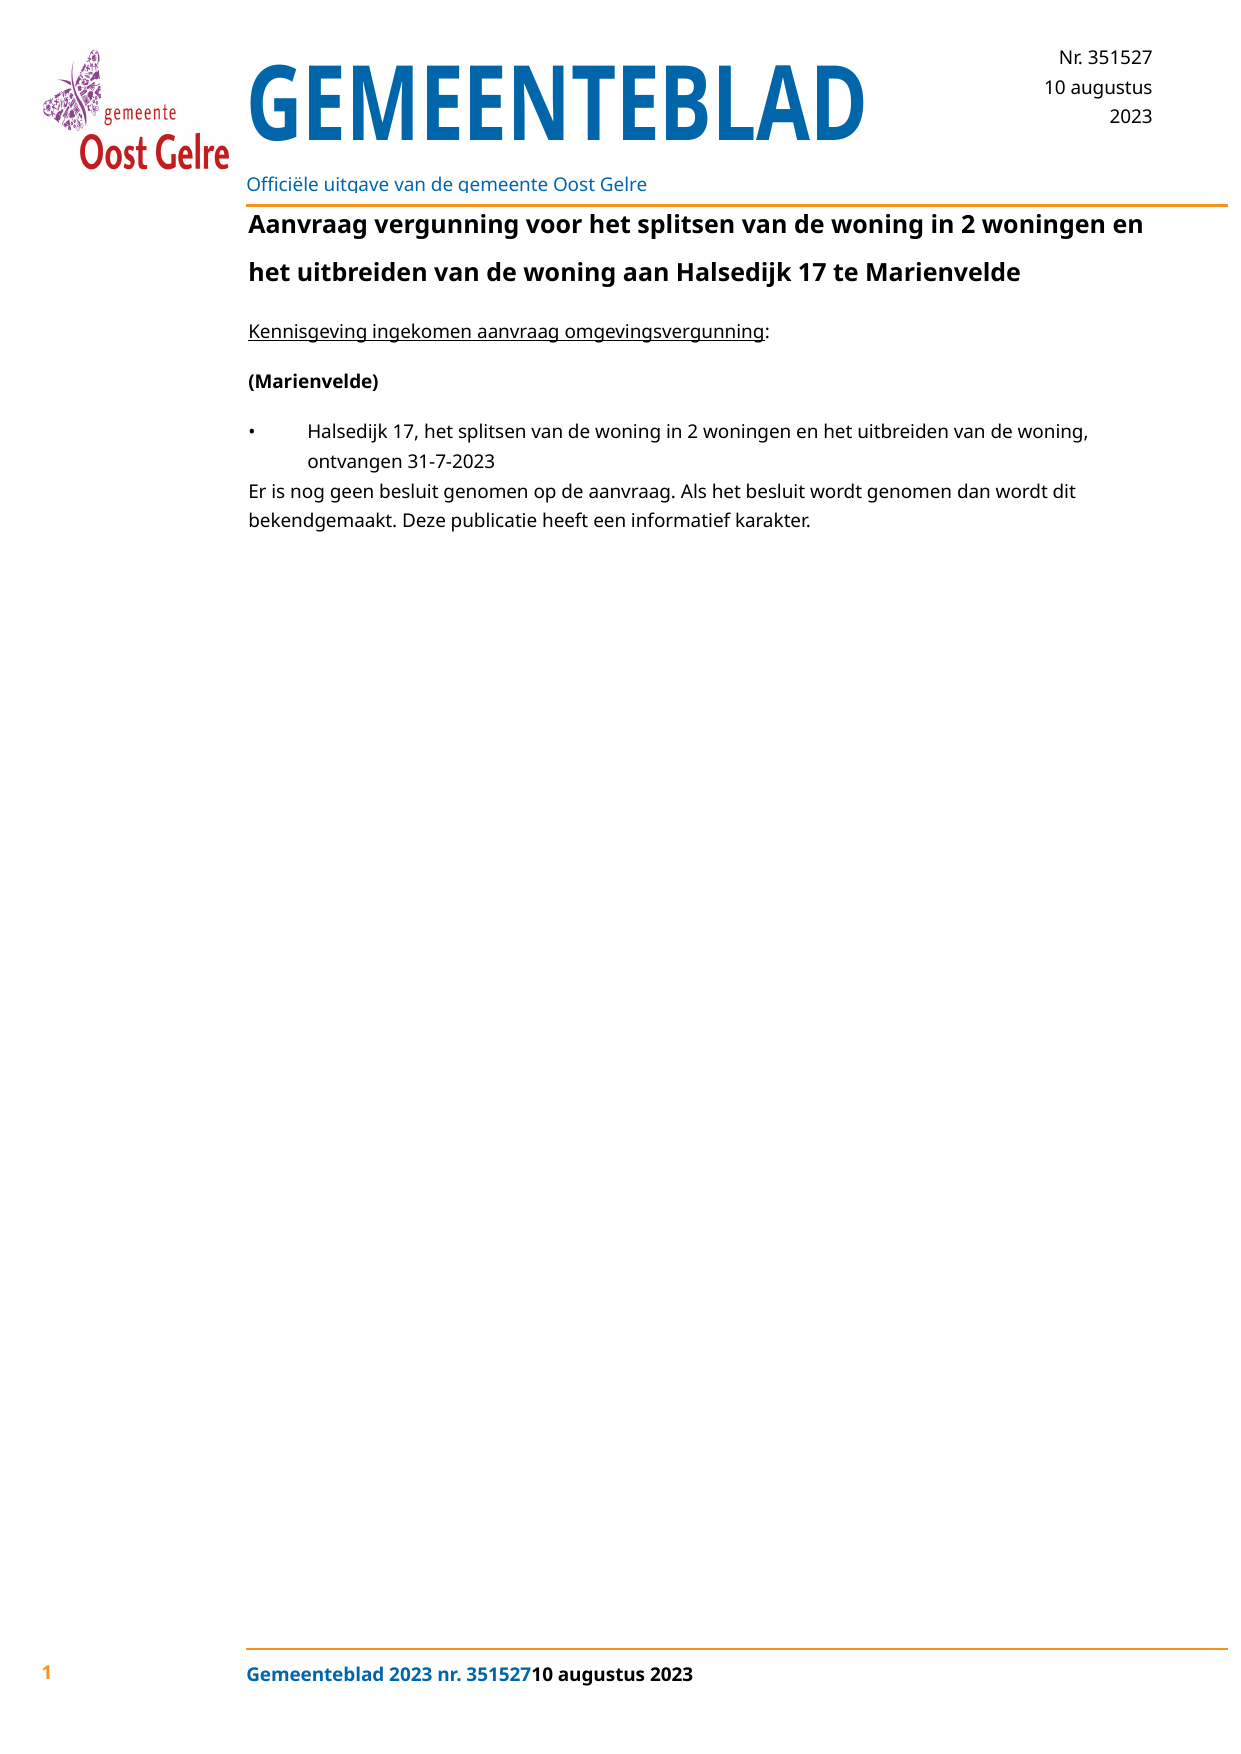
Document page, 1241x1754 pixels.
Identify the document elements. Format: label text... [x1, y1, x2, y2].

text Aanvraag vergunning voor het splitsen van de woning in 2 woningen en het uitbreiden van de woning aan Halsedijk 17 te Marienvelde [248, 207, 1152, 288]
list Halsedijk 17, het splitsen van de woning in 2 woningen en het uitbreiden van de woning, ontvangen 31-7-2023 [248, 419, 1152, 474]
text Er is nog geen besluit genomen op de aanvraag. Als het besluit wordt genomen dan wordt dit bekendgemaakt. Deze publicatie heeft een informatief karakter. [248, 478, 1152, 533]
picture [41, 47, 231, 172]
text Kennisgeving ingekomen aanvraag omgevingsvergunning: [248, 318, 1152, 344]
text (Marienvelde) [248, 368, 1152, 394]
